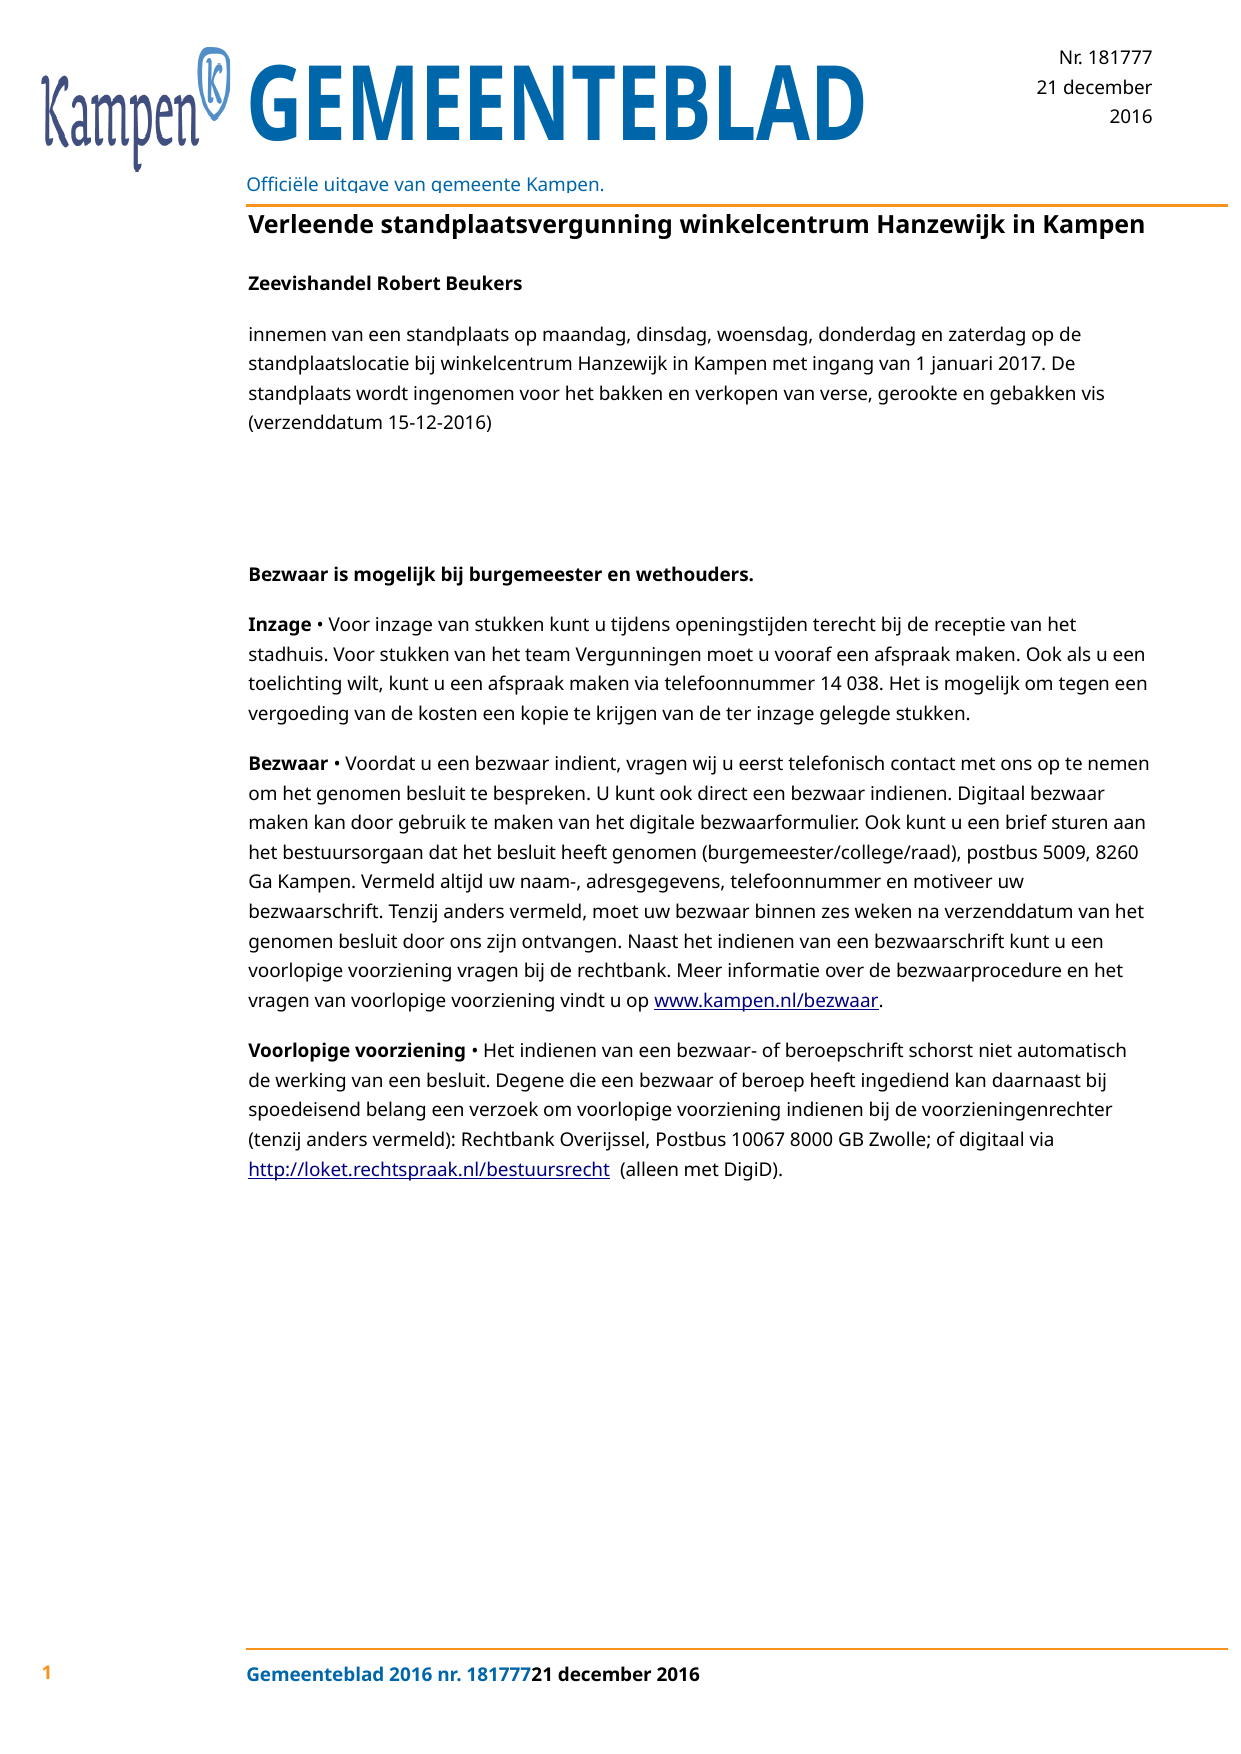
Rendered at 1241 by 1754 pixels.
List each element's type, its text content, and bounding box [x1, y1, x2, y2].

picture [41, 47, 231, 172]
text Voorlopige voorziening • Het indienen van een bezwaar- of beroepschrift schorst niet automatisch de werking van een besluit. Degene die een bezwaar of beroep heeft ingediend kan daarnaast bij spoedeisend belang een verzoek om voorlopige voorziening indienen bij de voorzieningenrechter (tenzij anders vermeld): Rechtbank Overijssel, Postbus 10067 8000 GB Zwolle; of digitaal via http://loket.rechtspraak.nl/bestuursrecht (alleen met DigiD). [248, 1037, 1152, 1181]
text Verleende standplaatsvergunning winkelcentrum Hanzewijk in Kampen [248, 207, 1152, 241]
text innemen van een standplaats op maandag, dinsdag, woensdag, donderdag en zaterdag op de standplaatslocatie bij winkelcentrum Hanzewijk in Kampen met ingang van 1 januari 2017. De standplaats wordt ingenomen voor het bakken en verkopen van verse, gerookte en gebakken vis (verzenddatum 15-12-2016) [248, 321, 1152, 435]
text Inzage • Voor inzage van stukken kunt u tijdens openingstijden terecht bij de receptie van het stadhuis. Voor stukken van het team Vergunningen moet u vooraf een afspraak maken. Ook als u een toelichting wilt, kunt u een afspraak maken via telefoonnummer 14 038. Het is mogelijk om tegen een vergoeding van de kosten een kopie te krijgen van de ter inzage gelegde stukken. [248, 611, 1152, 726]
text Bezwaar is mogelijk bij burgemeester en wethouders. [248, 561, 1152, 586]
text Zeevishandel Robert Beukers [248, 270, 1152, 296]
text Bezwaar • Voordat u een bezwaar indient, vragen wij u eerst telefonisch contact met ons op te nemen om het genomen besluit te bespreken. U kunt ook direct een bezwaar indienen. Digitaal bezwaar maken kan door gebruik te maken van het digitale bezwaarformulier. Ook kunt u een brief sturen aan het bestuursorgaan dat het besluit heeft genomen (burgemeester/college/raad), postbus 5009, 8260 Ga Kampen. Vermeld altijd uw naam-, adresgegevens, telefoonnummer en motiveer uw bezwaarschrift. Tenzij anders vermeld, moet uw bezwaar binnen zes weken na verzenddatum van het genomen besluit door ons zijn ontvangen. Naast het indienen van een bezwaarschrift kunt u een voorlopige voorziening vragen bij de rechtbank. Meer informatie over de bezwaarprocedure en het vragen van voorlopige voorziening vindt u op www.kampen.nl/bezwaar. [248, 750, 1152, 1013]
